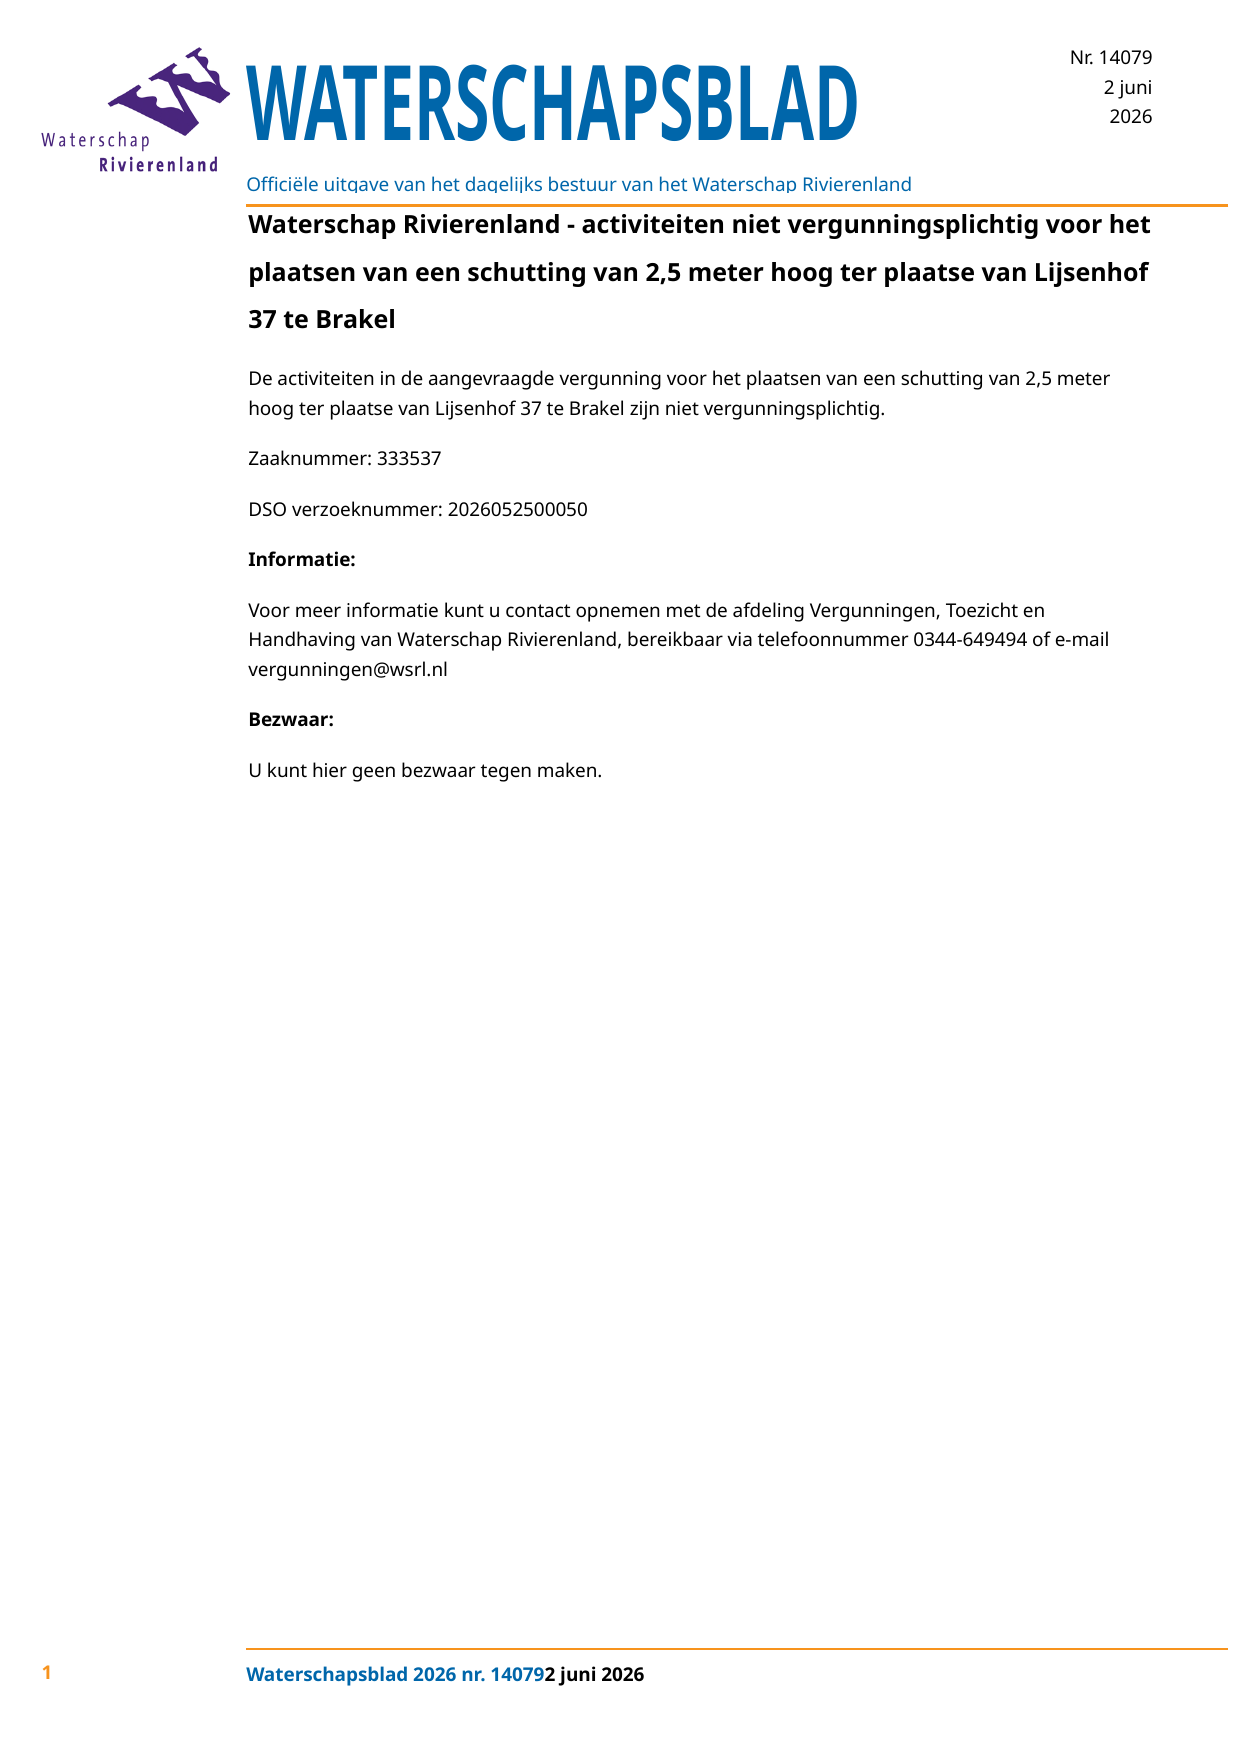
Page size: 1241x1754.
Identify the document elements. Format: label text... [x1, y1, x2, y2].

text Informatie: [248, 546, 1152, 572]
text U kunt hier geen bezwaar tegen maken. [248, 757, 1152, 782]
text Zaaknummer: 333537 [248, 446, 1152, 471]
text Bezwaar: [248, 706, 1152, 732]
text Waterschap Rivierenland - activiteiten niet vergunningsplichtig voor het plaatsen van een schutting van 2,5 meter hoog ter plaatse van Lijsenhof 37 te Brakel [248, 207, 1152, 336]
text DSO verzoeknummer: 2026052500050 [248, 496, 1152, 522]
picture [41, 47, 231, 172]
text Voor meer informatie kunt u contact opnemen met de afdeling Vergunningen, Toezicht en Handhaving van Waterschap Rivierenland, bereikbaar via telefoonnummer 0344-649494 of e-mail vergunningen@wsrl.nl [248, 597, 1152, 682]
text De activiteiten in de aangevraagde vergunning voor het plaatsen van een schutting van 2,5 meter hoog ter plaatse van Lijsenhof 37 te Brakel zijn niet vergunningsplichtig. [248, 366, 1152, 421]
